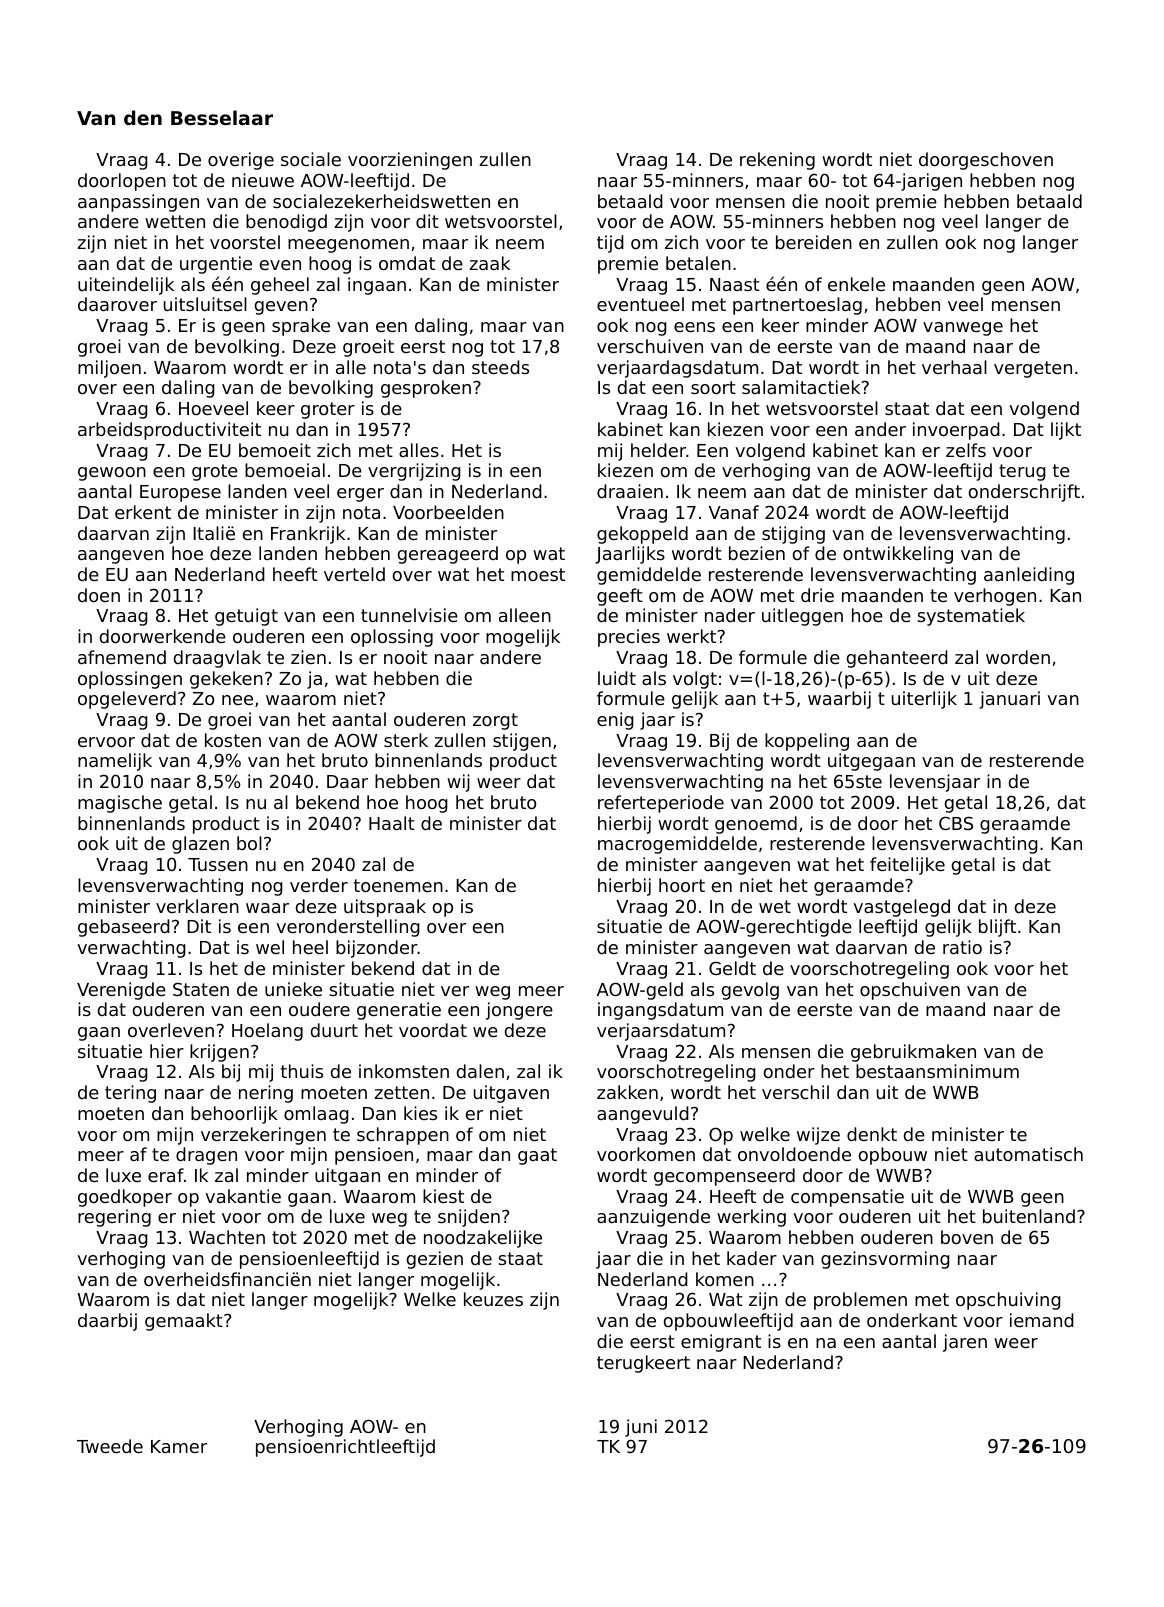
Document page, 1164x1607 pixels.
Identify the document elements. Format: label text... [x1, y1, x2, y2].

text Vraag 15. Naast één of enkele maanden geen AOW, eventueel met partnertoeslag, hebben veel mensen ook nog eens een keer minder AOW vanwege het verschuiven van de eerste van de maand naar de verjaardagsdatum. Dat wordt in het verhaal vergeten. Is dat een soort salamitactiek? [596, 274, 1087, 399]
text Vraag 6. Hoeveel keer groter is de arbeidsproductiviteit nu dan in 1957? [77, 399, 567, 440]
text Vraag 24. Heeft de compensatie uit de WWB geen aanzuigende werking voor ouderen uit het buitenland? [596, 1187, 1087, 1228]
text Vraag 8. Het getuigt van een tunnelvisie om alleen in doorwerkende ouderen een oplossing voor mogelijk afnemend draagvlak te zien. Is er nooit naar andere oplossingen gekeken? Zo ja, wat hebben die opgeleverd? Zo nee, waarom niet? [77, 606, 567, 710]
text Vraag 5. Er is geen sprake van een daling, maar van groei van de bevolking. Deze groeit eerst nog tot 17,8 miljoen. Waarom wordt er in alle nota's dan steeds over een daling van de bevolking gesproken? [77, 316, 567, 399]
text Vraag 20. In de wet wordt vastgelegd dat in deze situatie de AOW-gerechtigde leeftijd gelijk blijft. Kan de minister aangeven wat daarvan de ratio is? [596, 896, 1087, 959]
text Vraag 11. Is het de minister bekend dat in de Verenigde Staten de unieke situatie niet ver weg meer is dat ouderen van een oudere generatie een jongere gaan overleven? Hoelang duurt het voordat we deze situatie hier krijgen? [77, 959, 567, 1062]
text Vraag 7. De EU bemoeit zich met alles. Het is gewoon een grote bemoeial. De vergrijzing is in een aantal Europese landen veel erger dan in Nederland. Dat erkent de minister in zijn nota. Voorbeelden daarvan zijn Italië en Frankrijk. Kan de minister aangeven hoe deze landen hebben gereageerd op wat de EU aan Nederland heeft verteld over wat het moest doen in 2011? [77, 440, 567, 606]
text Vraag 9. De groei van het aantal ouderen zorgt ervoor dat de kosten van de AOW sterk zullen stijgen, namelijk van 4,9% van het bruto binnenlands product in 2010 naar 8,5% in 2040. Daar hebben wij weer dat magische getal. Is nu al bekend hoe hoog het bruto binnenlands product is in 2040? Haalt de minister dat ook uit de glazen bol? [77, 710, 567, 855]
text Vraag 10. Tussen nu en 2040 zal de levensverwachting nog verder toenemen. Kan de minister verklaren waar deze uitspraak op is gebaseerd? Dit is een veronderstelling over een verwachting. Dat is wel heel bijzonder. [77, 855, 567, 959]
text Vraag 12. Als bij mij thuis de inkomsten dalen, zal ik de tering naar de nering moeten zetten. De uitgaven moeten dan behoorlijk omlaag. Dan kies ik er niet voor om mijn verzekeringen te schrappen of om niet meer af te dragen voor mijn pensioen, maar dan gaat de luxe eraf. Ik zal minder uitgaan en minder of goedkoper op vakantie gaan. Waarom kiest de regering er niet voor om de luxe weg te snijden? [77, 1062, 567, 1228]
text Vraag 14. De rekening wordt niet doorgeschoven naar 55-minners, maar 60- tot 64-jarigen hebben nog betaald voor mensen die nooit premie hebben betaald voor de AOW. 55-minners hebben nog veel langer de tijd om zich voor te bereiden en zullen ook nog langer premie betalen. [596, 150, 1087, 274]
text Vraag 23. Op welke wijze denkt de minister te voorkomen dat onvoldoende opbouw niet automatisch wordt gecompenseerd door de WWB? [596, 1124, 1087, 1187]
text Vraag 18. De formule die gehanteerd zal worden, luidt als volgt: v=(l-18,26)-(p-65). Is de v uit deze formule gelijk aan t+5, waarbij t uiterlijk 1 januari van enig jaar is? [596, 648, 1087, 731]
text Vraag 22. Als mensen die gebruikmaken van de voorschotregeling onder het bestaansminimum zakken, wordt het verschil dan uit de WWB aangevuld? [596, 1042, 1087, 1124]
text Vraag 16. In het wetsvoorstel staat dat een volgend kabinet kan kiezen voor een ander invoerpad. Dat lijkt mij helder. Een volgend kabinet kan er zelfs voor kiezen om de verhoging van de AOW-leeftijd terug te draaien. Ik neem aan dat de minister dat onderschrijft. [596, 399, 1087, 503]
text Vraag 21. Geldt de voorschotregeling ook voor het AOW-geld als gevolg van het opschuiven van de ingangsdatum van de eerste van de maand naar de verjaarsdatum? [596, 959, 1087, 1042]
text Vraag 4. De overige sociale voorzieningen zullen doorlopen tot de nieuwe AOW-leeftijd. De aanpassingen van de socialezekerheidswetten en andere wetten die benodigd zijn voor dit wetsvoorstel, zijn niet in het voorstel meegenomen, maar ik neem aan dat de urgentie even hoog is omdat de zaak uiteindelijk als één geheel zal ingaan. Kan de minister daarover uitsluitsel geven? [77, 150, 567, 316]
text Vraag 13. Wachten tot 2020 met de noodzakelijke verhoging van de pensioenleeftijd is gezien de staat van de overheidsfinanciën niet langer mogelijk. Waarom is dat niet langer mogelijk? Welke keuzes zijn daarbij gemaakt? [77, 1228, 567, 1332]
text Vraag 19. Bij de koppeling aan de levensverwachting wordt uitgegaan van de resterende levensverwachting na het 65ste levensjaar in de referteperiode van 2000 tot 2009. Het getal 18,26, dat hierbij wordt genoemd, is de door het CBS geraamde macrogemiddelde, resterende levensverwachting. Kan de minister aangeven wat het feitelijke getal is dat hierbij hoort en niet het geraamde? [596, 731, 1087, 896]
text Vraag 25. Waarom hebben ouderen boven de 65 jaar die in het kader van gezinsvorming naar Nederland komen …? [596, 1228, 1087, 1290]
text Vraag 17. Vanaf 2024 wordt de AOW-leeftijd gekoppeld aan de stijging van de levensverwachting. Jaarlijks wordt bezien of de ontwikkeling van de gemiddelde resterende levensverwachting aanleiding geeft om de AOW met drie maanden te verhogen. Kan de minister nader uitleggen hoe de systematiek precies werkt? [596, 503, 1087, 648]
text Vraag 26. Wat zijn de problemen met opschuiving van de opbouwleeftijd aan de onderkant voor iemand die eerst emigrant is en na een aantal jaren weer terugkeert naar Nederland? [596, 1290, 1087, 1373]
